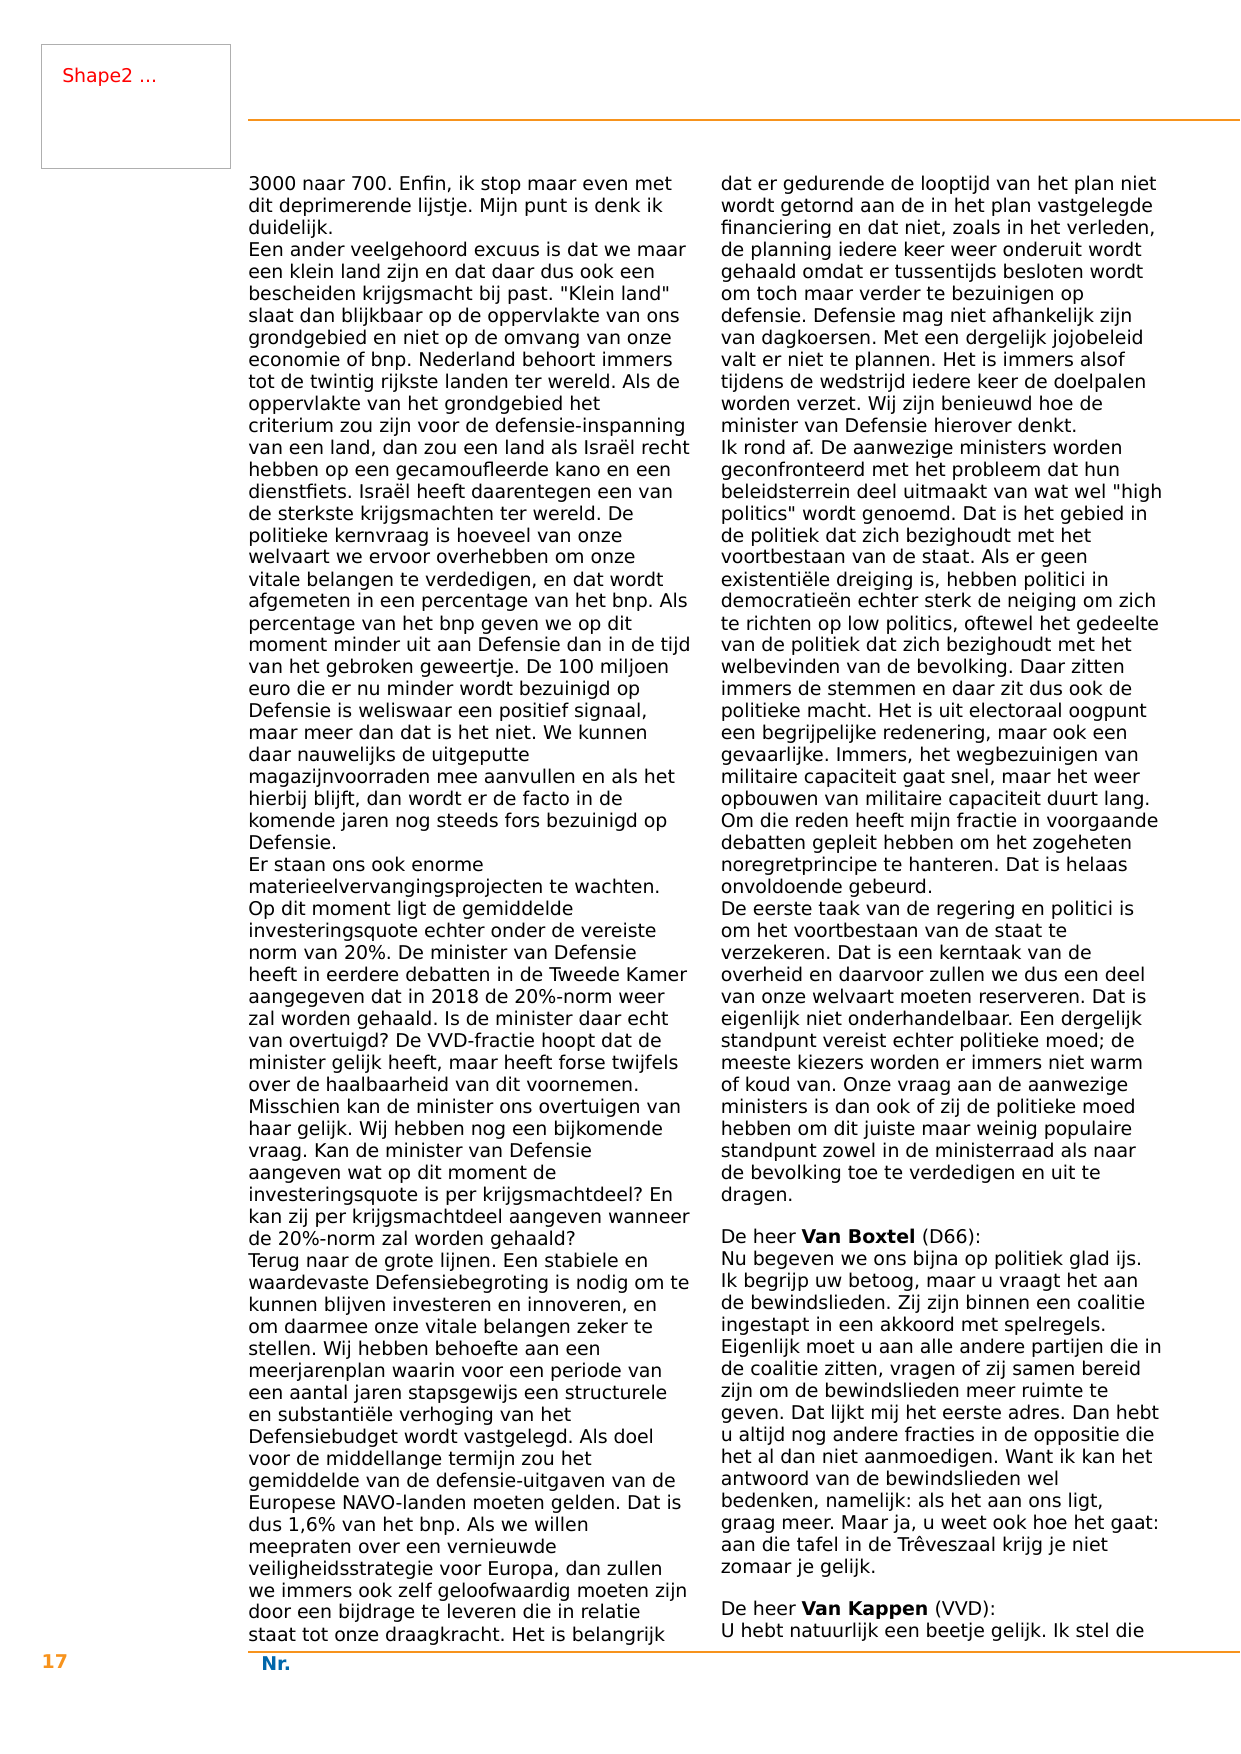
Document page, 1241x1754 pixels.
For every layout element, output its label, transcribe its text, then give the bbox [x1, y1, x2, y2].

text Terug naar de grote lijnen. Een stabiele en waardevaste Defensiebegroting is nodig om te kunnen blijven investeren en innoveren, en om daarmee onze vitale belangen zeker te stellen. Wij hebben behoefte aan een meerjarenplan waarin voor een periode van een aantal jaren stapsgewijs een structurele en substantiële verhoging van het Defensiebudget wordt vastgelegd. Als doel voor de middellange termijn zou het gemiddelde van de defensie-uitgaven van de Europese NAVO-landen moeten gelden. Dat is dus 1,6% van het bnp. Als we willen meepraten over een vernieuwde veiligheidsstrategie voor Europa, dan zullen we immers ook zelf geloofwaardig moeten zijn door een bijdrage te leveren die in relatie staat tot onze draagkracht. Het is belangrijk [248, 1250, 691, 1645]
text Ik rond af. De aanwezige ministers worden geconfronteerd met het probleem dat hun beleidsterrein deel uitmaakt van wat wel "high politics" wordt genoemd. Dat is het gebied in de politiek dat zich bezighoudt met het voortbestaan van de staat. Als er geen existentiële dreiging is, hebben politici in democratieën echter sterk de neiging om zich te richten op low politics, oftewel het gedeelte van de politiek dat zich bezighoudt met het welbevinden van de bevolking. Daar zitten immers de stemmen en daar zit dus ook de politieke macht. Het is uit electoraal oogpunt een begrijpelijke redenering, maar ook een gevaarlijke. Immers, het wegbezuinigen van militaire capaciteit gaat snel, maar het weer opbouwen van militaire capaciteit duurt lang. Om die reden heeft mijn fractie in voorgaande debatten gepleit hebben om het zogeheten noregretprincipe te hanteren. Dat is helaas onvoldoende gebeurd. [721, 437, 1163, 898]
text Een ander veelgehoord excuus is dat we maar een klein land zijn en dat daar dus ook een bescheiden krijgsmacht bij past. "Klein land" slaat dan blijkbaar op de oppervlakte van ons grondgebied en niet op de omvang van onze economie of bnp. Nederland behoort immers tot de twintig rijkste landen ter wereld. Als de oppervlakte van het grondgebied het criterium zou zijn voor de defensie-inspanning van een land, dan zou een land als Israël recht hebben op een gecamoufleerde kano en een dienstfiets. Israël heeft daarentegen een van de sterkste krijgsmachten ter wereld. De politieke kernvraag is hoeveel van onze welvaart we ervoor overhebben om onze vitale belangen te verdedigen, en dat wordt afgemeten in een percentage van het bnp. Als percentage van het bnp geven we op dit moment minder uit aan Defensie dan in de tijd van het gebroken geweertje. De 100 miljoen euro die er nu minder wordt bezuinigd op Defensie is weliswaar een positief signaal, maar meer dan dat is het niet. We kunnen daar nauwelijks de uitgeputte magazijnvoorraden mee aanvullen en als het hierbij blijft, dan wordt er de facto in de komende jaren nog steeds fors bezuinigd op Defensie. [248, 239, 691, 854]
text U hebt natuurlijk een beetje gelijk. Ik stel die [721, 1619, 1163, 1641]
text De eerste taak van de regering en politici is om het voortbestaan van de staat te verzekeren. Dat is een kerntaak van de overheid en daarvoor zullen we dus een deel van onze welvaart moeten reserveren. Dat is eigenlijk niet onderhandelbaar. Een dergelijk standpunt vereist echter politieke moed; de meeste kiezers worden er immers niet warm of koud van. Onze vraag aan de aanwezige ministers is dan ook of zij de politieke moed hebben om dit juiste maar weinig populaire standpunt zowel in de ministerraad als naar de bevolking toe te verdedigen en uit te dragen. [721, 898, 1163, 1206]
text De heer Van Boxtel (D66): [721, 1226, 1163, 1248]
text Nu begeven we ons bijna op politiek glad ijs. Ik begrijp uw betoog, maar u vraagt het aan de bewindslieden. Zij zijn binnen een coalitie ingestapt in een akkoord met spelregels. Eigenlijk moet u aan alle andere partijen die in de coalitie zitten, vragen of zij samen bereid zijn om de bewindslieden meer ruimte te geven. Dat lijkt mij het eerste adres. Dan hebt u altijd nog andere fracties in de oppositie die het al dan niet aanmoedigen. Want ik kan het antwoord van de bewindslieden wel bedenken, namelijk: als het aan ons ligt, graag meer. Maar ja, u weet ook hoe het gaat: aan die tafel in de Trêveszaal krijg je niet zomaar je gelijk. [721, 1248, 1163, 1577]
text De heer Van Kappen (VVD): [721, 1597, 1163, 1619]
text dat er gedurende de looptijd van het plan niet wordt getornd aan de in het plan vastgelegde financiering en dat niet, zoals in het verleden, de planning iedere keer weer onderuit wordt gehaald omdat er tussentijds besloten wordt om toch maar verder te bezuinigen op defensie. Defensie mag niet afhankelijk zijn van dagkoersen. Met een dergelijk jojobeleid valt er niet te plannen. Het is immers alsof tijdens de wedstrijd iedere keer de doelpalen worden verzet. Wij zijn benieuwd hoe de minister van Defensie hierover denkt. [721, 173, 1163, 437]
text Er staan ons ook enorme materieelvervangingsprojecten te wachten. Op dit moment ligt de gemiddelde investeringsquote echter onder de vereiste norm van 20%. De minister van Defensie heeft in eerdere debatten in de Tweede Kamer aangegeven dat in 2018 de 20%-norm weer zal worden gehaald. Is de minister daar echt van overtuigd? De VVD-fractie hoopt dat de minister gelijk heeft, maar heeft forse twijfels over de haalbaarheid van dit voornemen. Misschien kan de minister ons overtuigen van haar gelijk. Wij hebben nog een bijkomende vraag. Kan de minister van Defensie aangeven wat op dit moment de investeringsquote is per krijgsmachtdeel? En kan zij per krijgsmachtdeel aangeven wanneer de 20%-norm zal worden gehaald? [248, 854, 691, 1250]
text 3000 naar 700. Enfin, ik stop maar even met dit deprimerende lijstje. Mijn punt is denk ik duidelijk. [248, 173, 691, 239]
